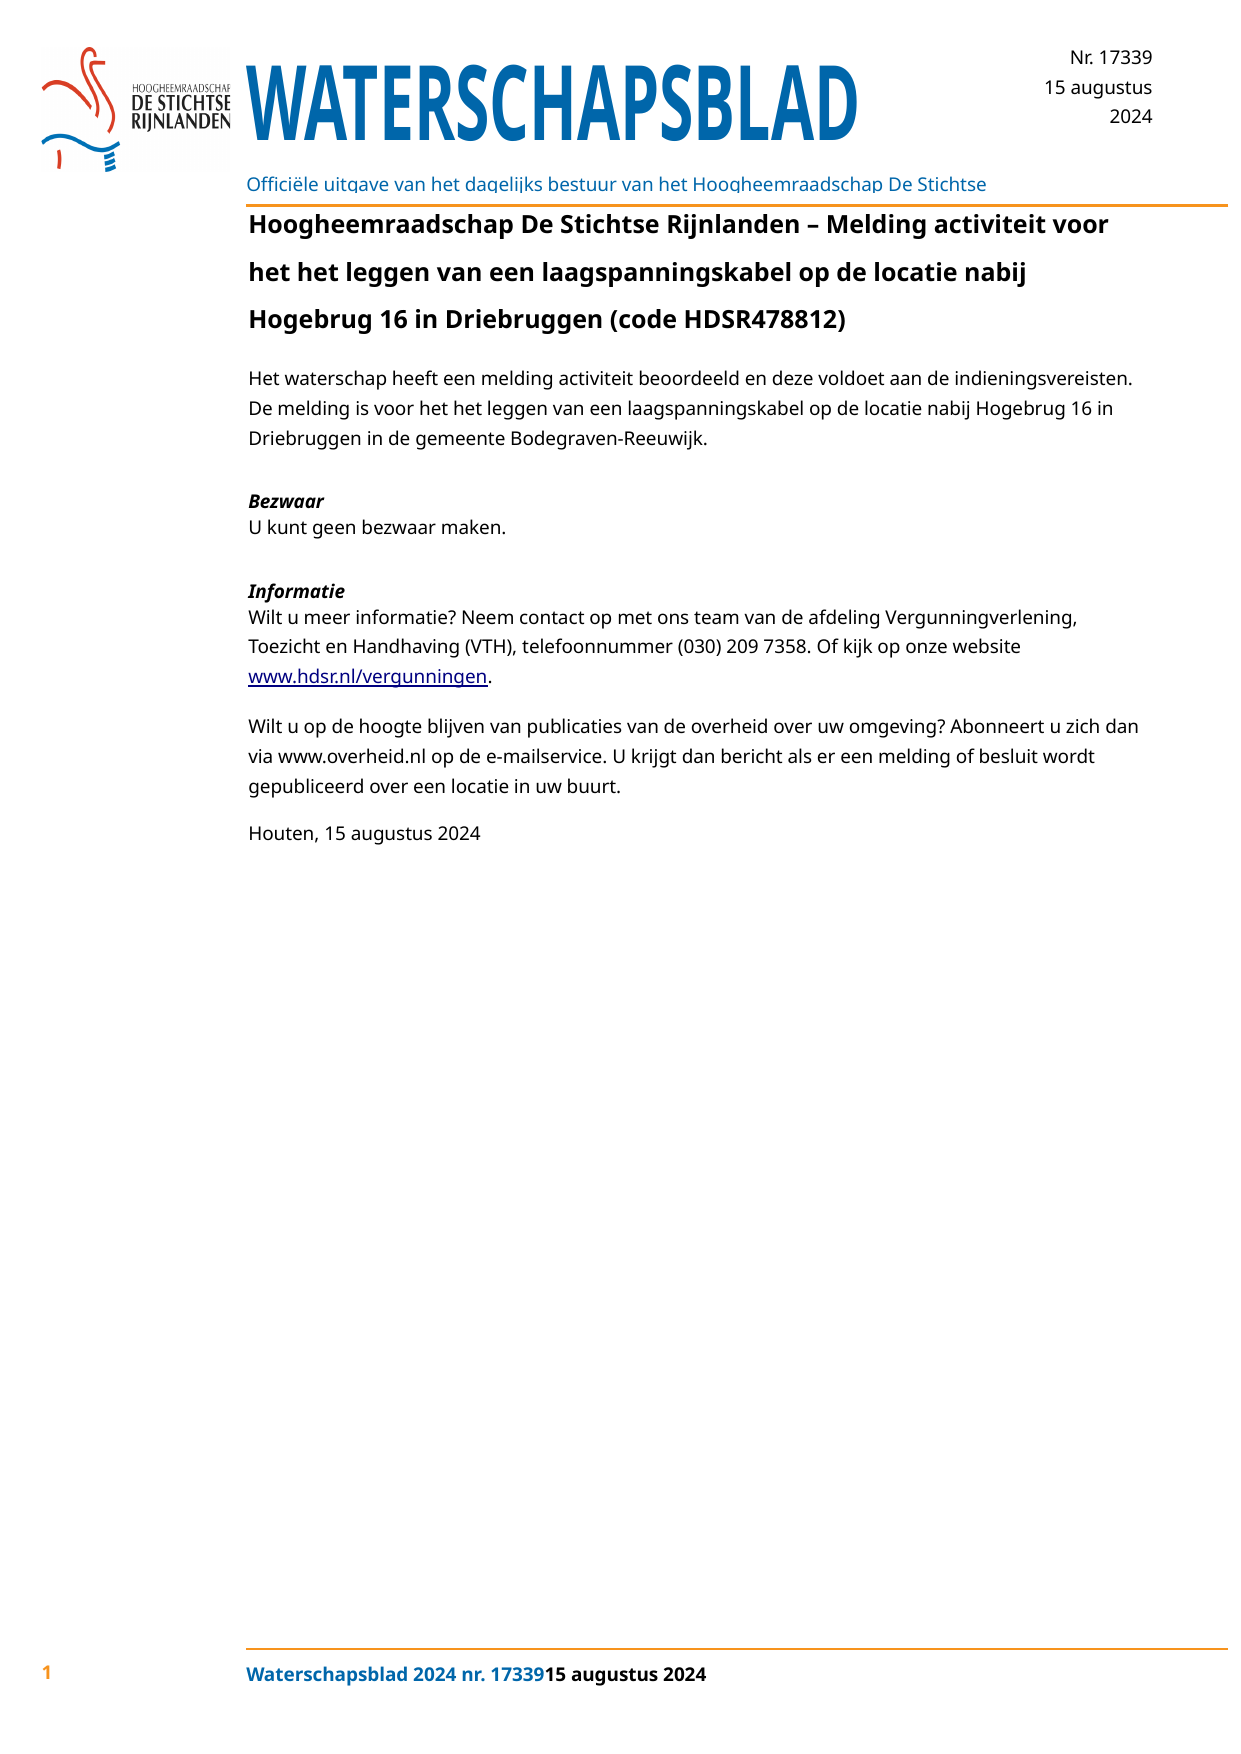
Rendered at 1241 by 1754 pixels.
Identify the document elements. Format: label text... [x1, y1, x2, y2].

text Bezwaar [248, 489, 1152, 514]
text Wilt u op de hoogte blijven van publicaties van de overheid over uw omgeving? Abonneert u zich dan via www.overheid.nl op de e-mailservice. U krijgt dan bericht als er een melding of besluit wordt gepubliceerd over een locatie in uw buurt. [248, 714, 1152, 798]
text Informatie [248, 578, 1152, 604]
text Hoogheemraadschap De Stichtse Rijnlanden – Melding activiteit voor het het leggen van een laagspanningskabel op de locatie nabij Hogebrug 16 in Driebruggen (code HDSR478812) [248, 207, 1152, 336]
text U kunt geen bezwaar maken. [248, 514, 1152, 540]
text Houten, 15 augustus 2024 [248, 821, 1152, 846]
text Het waterschap heeft een melding activiteit beoordeeld en deze voldoet aan de indieningsvereisten. De melding is voor het het leggen van een laagspanningskabel op de locatie nabij Hogebrug 16 in Driebruggen in de gemeente Bodegraven-Reeuwijk. [248, 366, 1152, 450]
picture [41, 47, 231, 172]
text Wilt u meer informatie? Neem contact op met ons team van de afdeling Vergunningverlening, Toezicht en Handhaving (VTH), telefoonnummer (030) 209 7358. Of kijk op onze website www.hdsr.nl/vergunningen. [248, 604, 1152, 689]
